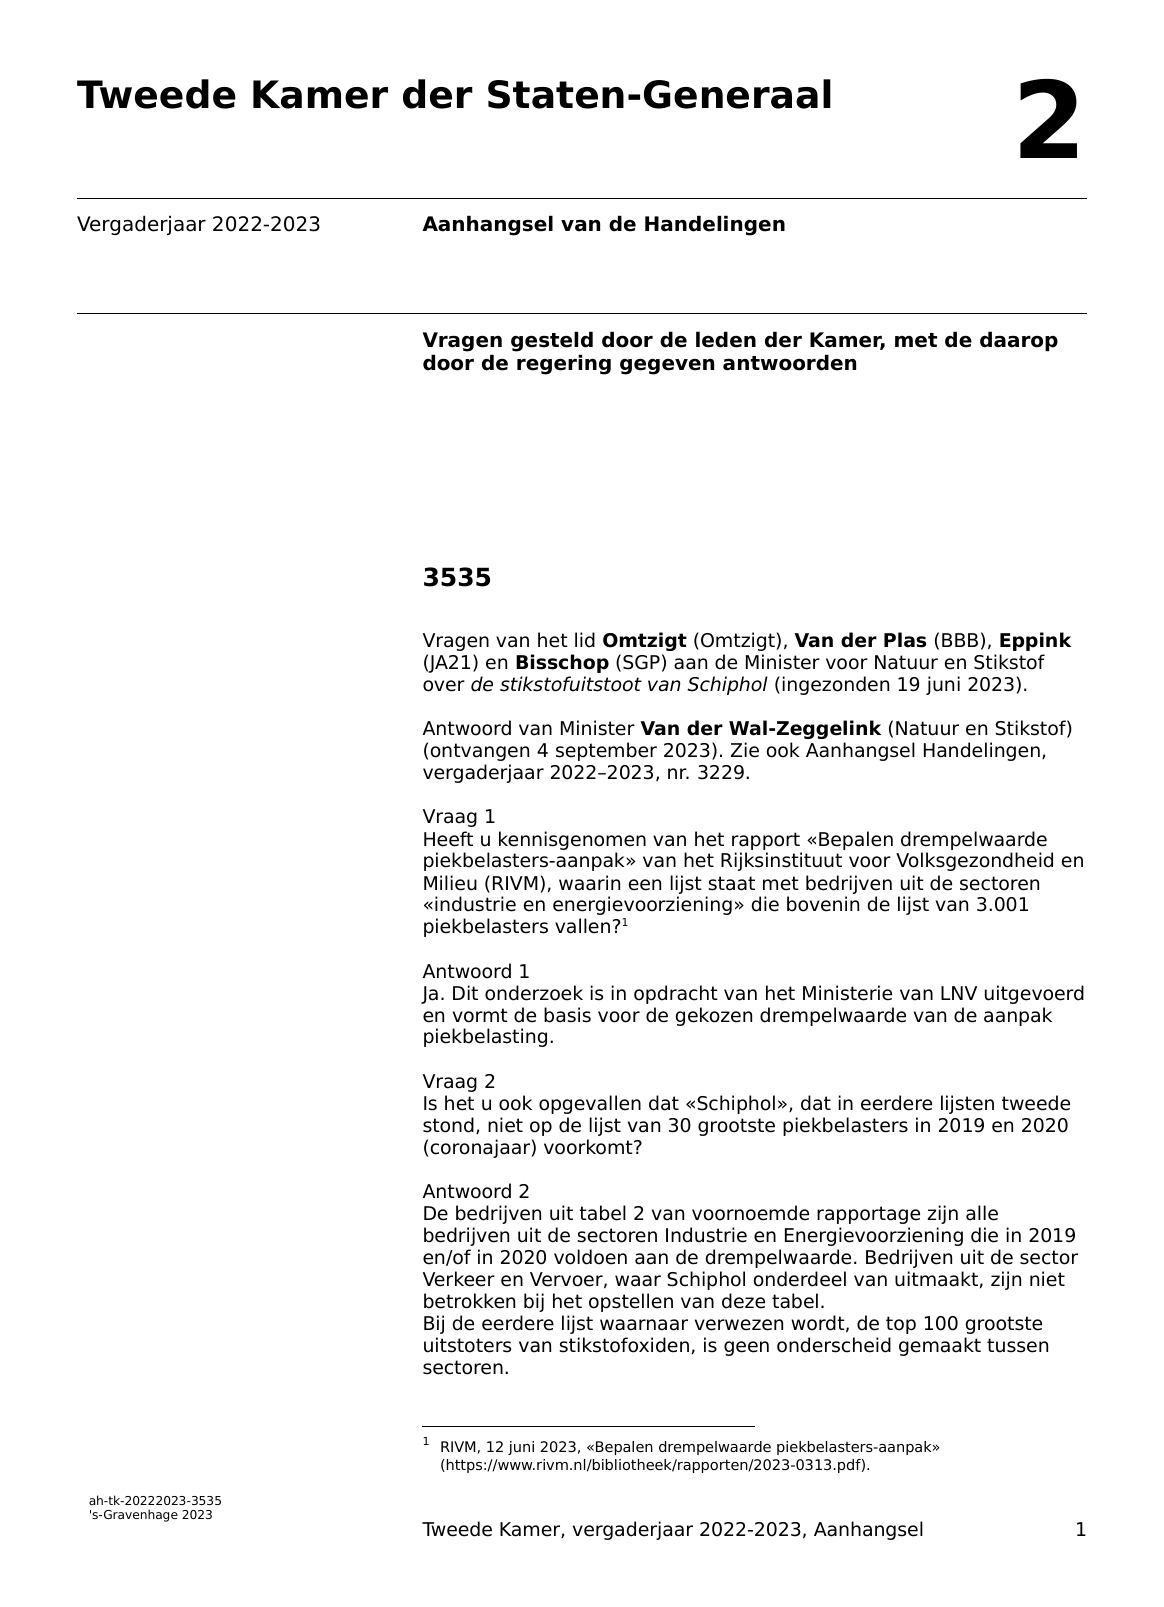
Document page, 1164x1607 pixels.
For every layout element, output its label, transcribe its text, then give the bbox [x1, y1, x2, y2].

text Antwoord 2 [422, 1181, 1087, 1203]
text 3535 [422, 563, 1087, 592]
text Bij de eerdere lijst waarnaar verwezen wordt, de top 100 grootste uitstoters van stikstofoxiden, is geen onderscheid gemaakt tussen sectoren. [422, 1313, 1087, 1378]
text Antwoord van Minister Van der Wal-Zeggelink (Natuur en Stikstof) (ontvangen 4 september 2023). Zie ook Aanhangsel Handelingen, vergaderjaar 2022–2023, nr. 3229. [422, 718, 1087, 784]
table_cell Aanhangsel van de Handelingen [422, 199, 1087, 313]
table_cell Vergaderjaar 2022-2023 [77, 199, 422, 313]
text Is het u ook opgevallen dat «Schiphol», dat in eerdere lijsten tweede stond, niet op de lijst van 30 grootste piekbelasters in 2019 en 2020 (coronajaar) voorkomt? [422, 1093, 1087, 1158]
table_header 2 [886, 59, 1087, 198]
text RIVM, 12 juni 2023, «Bepalen drempelwaarde piekbelasters-aanpak» (https://www.rivm.nl/bibliotheek/rapporten/2023-0313.pdf). [422, 1435, 1087, 1474]
text Antwoord 1 [422, 961, 1087, 982]
table_header Tweede Kamer der Staten-Generaal [77, 59, 886, 198]
text ah-tk-20222023-3535 [88, 1494, 323, 1508]
table_cell Vragen gesteld door de leden der Kamer, met de daarop door de regering gegeven antwoorden [422, 314, 1087, 375]
table_cell [77, 314, 422, 375]
text Heeft u kennisgenomen van het rapport «Bepalen drempelwaarde piekbelasters-aanpak» van het Rijksinstituut voor Volksgezondheid en Milieu (RIVM), waarin een lijst staat met bedrijven uit de sectoren «industrie en energievoorziening» die bovenin de lijst van 3.001 piekbelasters vallen? [422, 828, 1087, 938]
text De bedrijven uit tabel 2 van voornoemde rapportage zijn alle bedrijven uit de sectoren Industrie en Energievoorziening die in 2019 en/of in 2020 voldoen aan de drempelwaarde. Bedrijven uit de sector Verkeer en Vervoer, waar Schiphol onderdeel van uitmaakt, zijn niet betrokken bij het opstellen van deze tabel. [422, 1203, 1087, 1313]
text Vraag 2 [422, 1071, 1087, 1093]
text Vragen van het lid Omtzigt (Omtzigt), Van der Plas (BBB), Eppink (JA21) en Bisschop (SGP) aan de Minister voor Natuur en Stikstof over de stikstofuitstoot van Schiphol (ingezonden 19 juni 2023). [422, 630, 1087, 696]
text Ja. Dit onderzoek is in opdracht van het Ministerie van LNV uitgevoerd en vormt de basis voor de gekozen drempelwaarde van de aanpak piekbelasting. [422, 982, 1087, 1048]
text 's-Gravenhage 2023 [88, 1508, 323, 1522]
text Vraag 1 [422, 806, 1087, 828]
